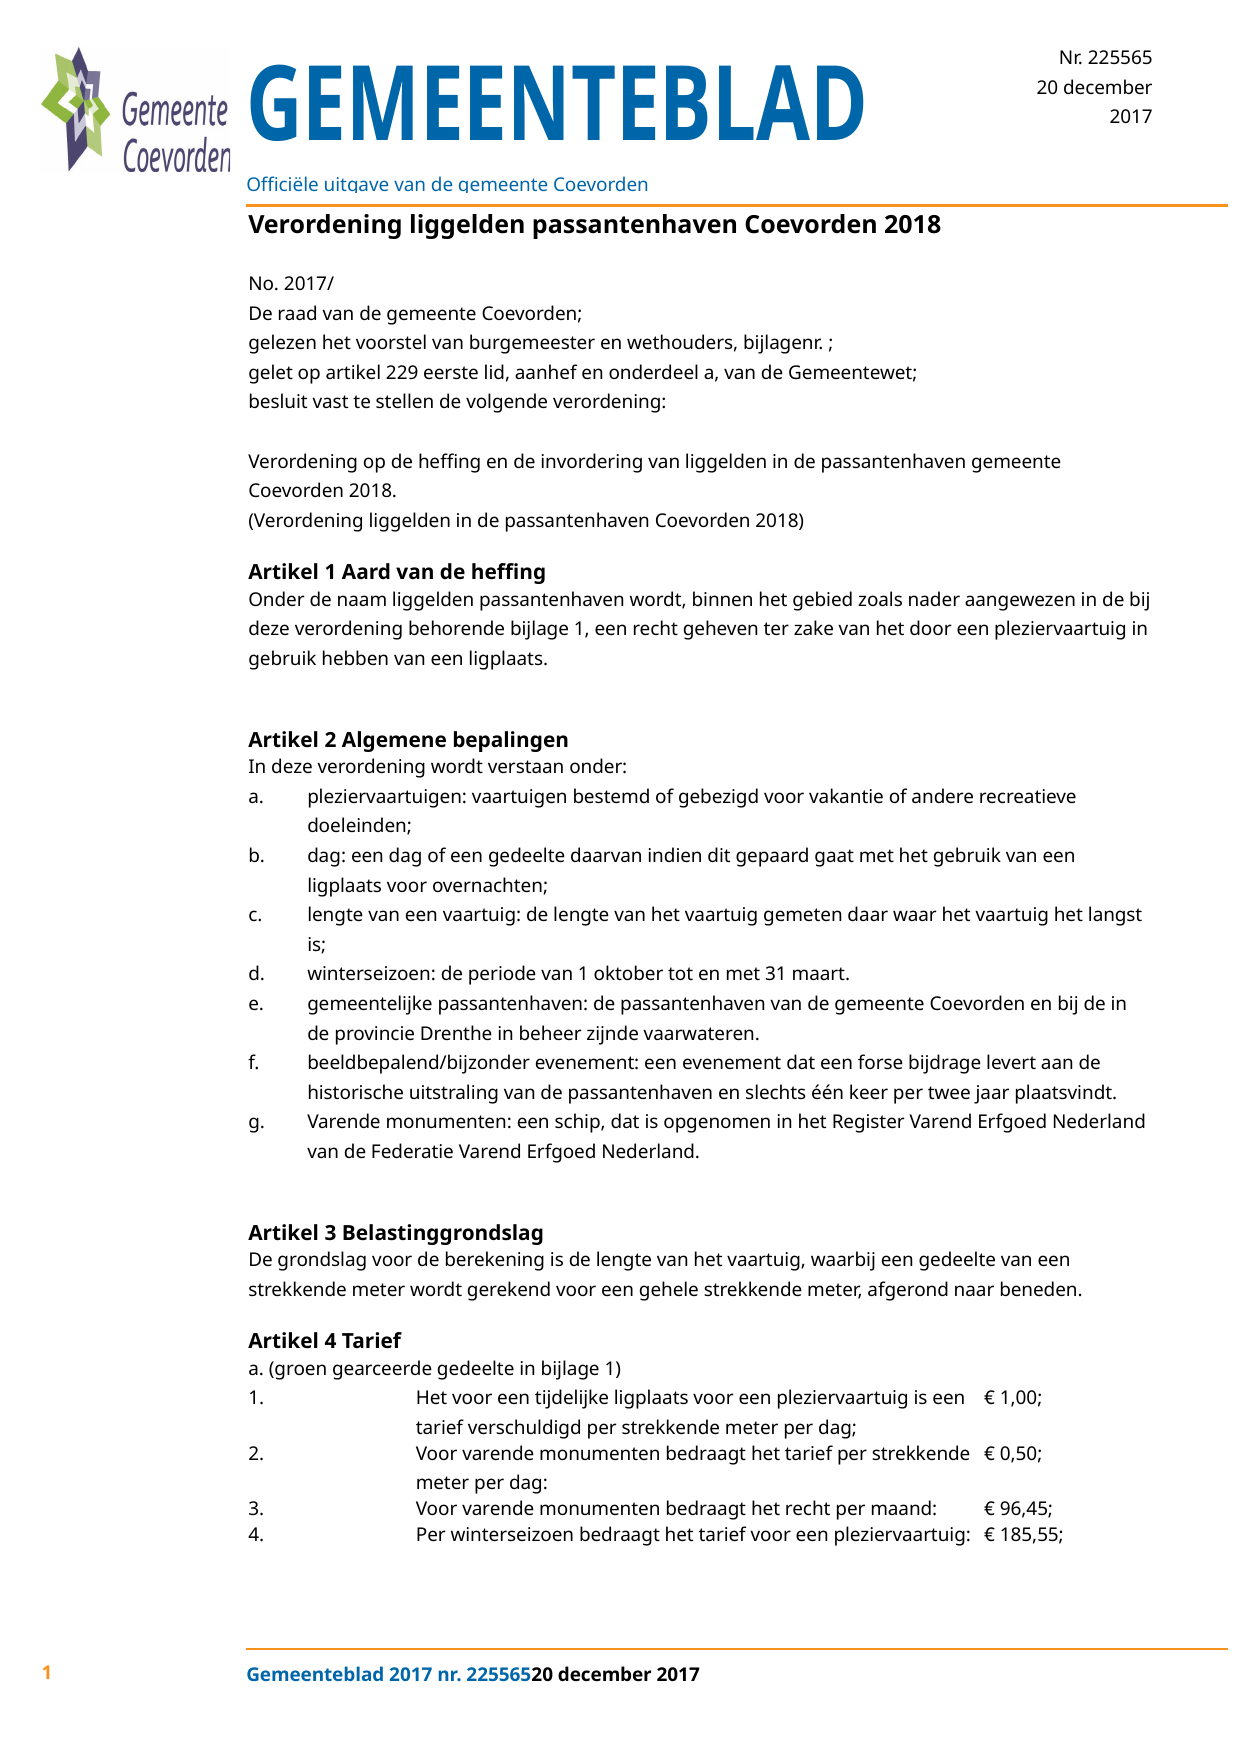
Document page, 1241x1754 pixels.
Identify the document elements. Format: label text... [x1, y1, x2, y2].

list beeldbepalend/bijzonder evenement: een evenement dat een forse bijdrage levert aan de historische uitstraling van de passantenhaven en slechts één keer per twee jaar plaatsvindt. [248, 1049, 1152, 1104]
text Verordening op de heffing en de invordering van liggelden in de passantenhaven gemeente Coevorden 2018. [248, 448, 1152, 503]
table_cell 4. [248, 1521, 416, 1547]
list gemeentelijke passantenhaven: de passantenhaven van de gemeente Coevorden en bij de in de provincie Drenthe in beheer zijnde vaarwateren. [248, 990, 1152, 1045]
table_cell € 0,50; [984, 1440, 1152, 1495]
text (Verordening liggelden in de passantenhaven Coevorden 2018) [248, 507, 1152, 533]
text Verordening liggelden passantenhaven Coevorden 2018 [248, 207, 1152, 241]
table_cell 3. [248, 1495, 416, 1521]
text Artikel 1 Aard van de heffing [248, 557, 1152, 586]
list lengte van een vaartuig: de lengte van het vaartuig gemeten daar waar het vaartuig het langst is; [248, 901, 1152, 957]
list winterseizoen: de periode van 1 oktober tot en met 31 maart. [248, 961, 1152, 986]
table_cell Voor varende monumenten bedraagt het tarief per strekkende meter per dag: [416, 1440, 984, 1495]
text No. 2017/ [248, 270, 1152, 296]
picture [41, 47, 231, 172]
table_cell € 96,45; [984, 1495, 1152, 1521]
text gelet op artikel 229 eerste lid, aanhef en onderdeel a, van de Gemeentewet; [248, 359, 1152, 385]
text De grondslag voor de berekening is de lengte van het vaartuig, waarbij een gedeelte van een strekkende meter wordt gerekend voor een gehele strekkende meter, afgerond naar beneden. [248, 1246, 1152, 1302]
text De raad van de gemeente Coevorden; [248, 300, 1152, 326]
list Varende monumenten: een schip, dat is opgenomen in het Register Varend Erfgoed Nederland van de Federatie Varend Erfgoed Nederland. [248, 1108, 1152, 1164]
text gelezen het voorstel van burgemeester en wethouders, bijlagenr. ; [248, 329, 1152, 355]
table_header 1. [248, 1385, 416, 1440]
table_header Het voor een tijdelijke ligplaats voor een pleziervaartuig is een tarief verschuldigd per strekkende meter per dag; [416, 1385, 984, 1440]
text Artikel 3 Belastinggrondslag [248, 1218, 1152, 1246]
table_cell Voor varende monumenten bedraagt het recht per maand: [416, 1495, 984, 1521]
table_cell € 185,55; [984, 1521, 1152, 1547]
text Onder de naam liggelden passantenhaven wordt, binnen het gebied zoals nader aangewezen in de bij deze verordening behorende bijlage 1, een recht geheven ter zake van het door een pleziervaartuig in gebruik hebben van een ligplaats. [248, 586, 1152, 671]
text besluit vast te stellen de volgende verordening: [248, 389, 1152, 414]
text In deze verordening wordt verstaan onder: [248, 753, 1152, 779]
table_cell Per winterseizoen bedraagt het tarief voor een pleziervaartuig: [416, 1521, 984, 1547]
text Artikel 2 Algemene bepalingen [248, 725, 1152, 753]
text a. (groen gearceerde gedeelte in bijlage 1) [248, 1355, 1152, 1381]
text Artikel 4 Tarief [248, 1326, 1152, 1355]
list pleziervaartuigen: vaartuigen bestemd of gebezigd voor vakantie of andere recreatieve doeleinden; [248, 783, 1152, 838]
list dag: een dag of een gedeelte daarvan indien dit gepaard gaat met het gebruik van een ligplaats voor overnachten; [248, 842, 1152, 897]
table_header € 1,00; [984, 1385, 1152, 1440]
table_cell 2. [248, 1440, 416, 1495]
